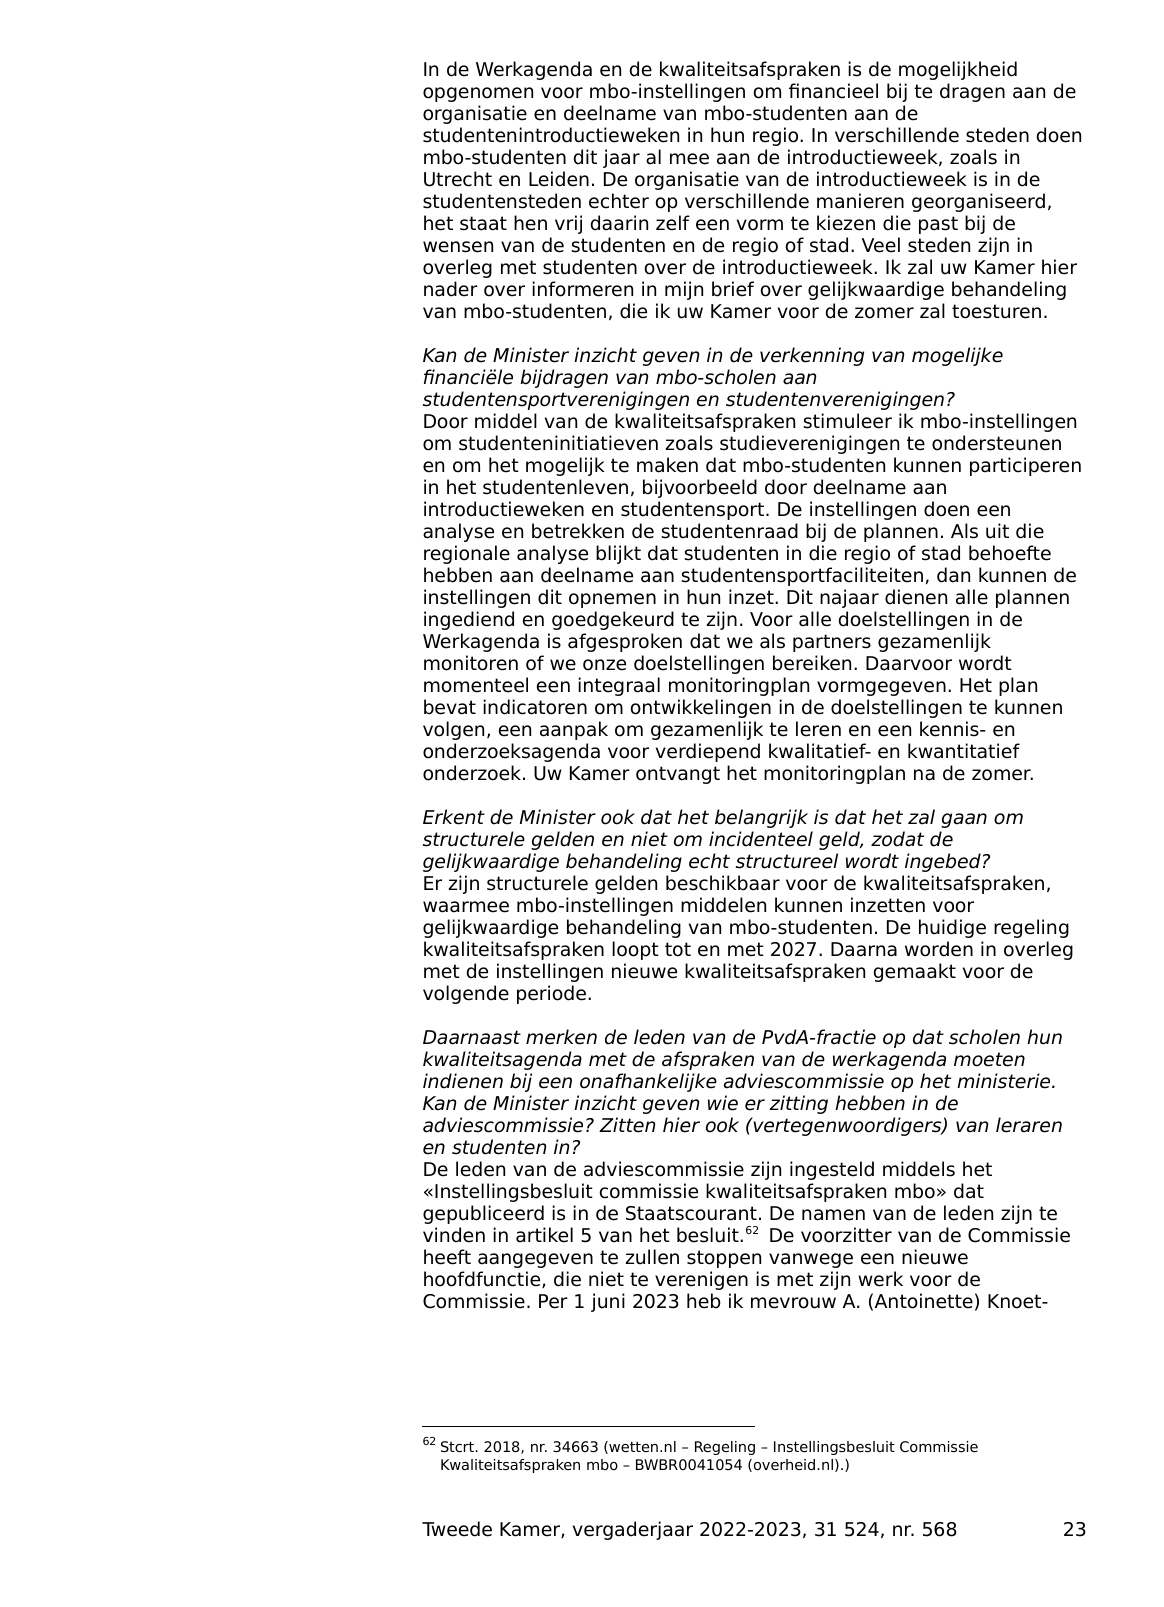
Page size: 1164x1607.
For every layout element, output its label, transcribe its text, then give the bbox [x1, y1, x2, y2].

text Door middel van de kwaliteitsafspraken stimuleer ik mbo-instellingen om studenteninitiatieven zoals studieverenigingen te ondersteunen en om het mogelijk te maken dat mbo-studenten kunnen participeren in het studentenleven, bijvoorbeeld door deelname aan introductieweken en studentensport. De instellingen doen een analyse en betrekken de studentenraad bij de plannen. Als uit die regionale analyse blijkt dat studenten in die regio of stad behoefte hebben aan deelname aan studentensportfaciliteiten, dan kunnen de instellingen dit opnemen in hun inzet. Dit najaar dienen alle plannen ingediend en goedgekeurd te zijn. Voor alle doelstellingen in de Werkagenda is afgesproken dat we als partners gezamenlijk monitoren of we onze doelstellingen bereiken. Daarvoor wordt momenteel een integraal monitoringplan vormgegeven. Het plan bevat indicatoren om ontwikkelingen in de doelstellingen te kunnen volgen, een aanpak om gezamenlijk te leren en een kennis- en onderzoeksagenda voor verdiepend kwalitatief- en kwantitatief onderzoek. Uw Kamer ontvangt het monitoringplan na de zomer. [422, 411, 1087, 784]
text Erkent de Minister ook dat het belangrijk is dat het zal gaan om structurele gelden en niet om incidenteel geld, zodat de gelijkwaardige behandeling echt structureel wordt ingebed? [422, 807, 1087, 873]
text Daarnaast merken de leden van de PvdA-fractie op dat scholen hun kwaliteitsagenda met de afspraken van de werkagenda moeten indienen bij een onafhankelijke adviescommissie op het ministerie. Kan de Minister inzicht geven wie er zitting hebben in de adviescommissie? Zitten hier ook (vertegenwoordigers) van leraren en studenten in? [422, 1027, 1087, 1159]
text Kan de Minister inzicht geven in de verkenning van mogelijke financiële bijdragen van mbo-scholen aan studentensportverenigingen en studentenverenigingen? [422, 345, 1087, 411]
text In de Werkagenda en de kwaliteitsafspraken is de mogelijkheid opgenomen voor mbo-instellingen om financieel bij te dragen aan de organisatie en deelname van mbo-studenten aan de studentenintroductieweken in hun regio. In verschillende steden doen mbo-studenten dit jaar al mee aan de introductieweek, zoals in Utrecht en Leiden. De organisatie van de introductieweek is in de studentensteden echter op verschillende manieren georganiseerd, het staat hen vrij daarin zelf een vorm te kiezen die past bij de wensen van de studenten en de regio of stad. Veel steden zijn in overleg met studenten over de introductieweek. Ik zal uw Kamer hier nader over informeren in mijn brief over gelijkwaardige behandeling van mbo-studenten, die ik uw Kamer voor de zomer zal toesturen. [422, 59, 1087, 323]
text Stcrt. 2018, nr. 34663 (wetten.nl – Regeling – Instellingsbesluit Commissie Kwaliteitsafspraken mbo – BWBR0041054 (overheid.nl).) [422, 1435, 1087, 1474]
text Er zijn structurele gelden beschikbaar voor de kwaliteitsafspraken, waarmee mbo-instellingen middelen kunnen inzetten voor gelijkwaardige behandeling van mbo-studenten. De huidige regeling kwaliteitsafspraken loopt tot en met 2027. Daarna worden in overleg met de instellingen nieuwe kwaliteitsafspraken gemaakt voor de volgende periode. [422, 873, 1087, 1004]
text De leden van de adviescommissie zijn ingesteld middels het «Instellingsbesluit commissie kwaliteitsafspraken mbo» dat gepubliceerd is in de Staatscourant. De namen van de leden zijn te vinden in artikel 5 van het besluit. De voorzitter van de Commissie heeft aangegeven te zullen stoppen vanwege een nieuwe hoofdfunctie, die niet te verenigen is met zijn werk voor de Commissie. Per 1 juni 2023 heb ik mevrouw A. (Antoinette) Knoet- [422, 1159, 1087, 1356]
